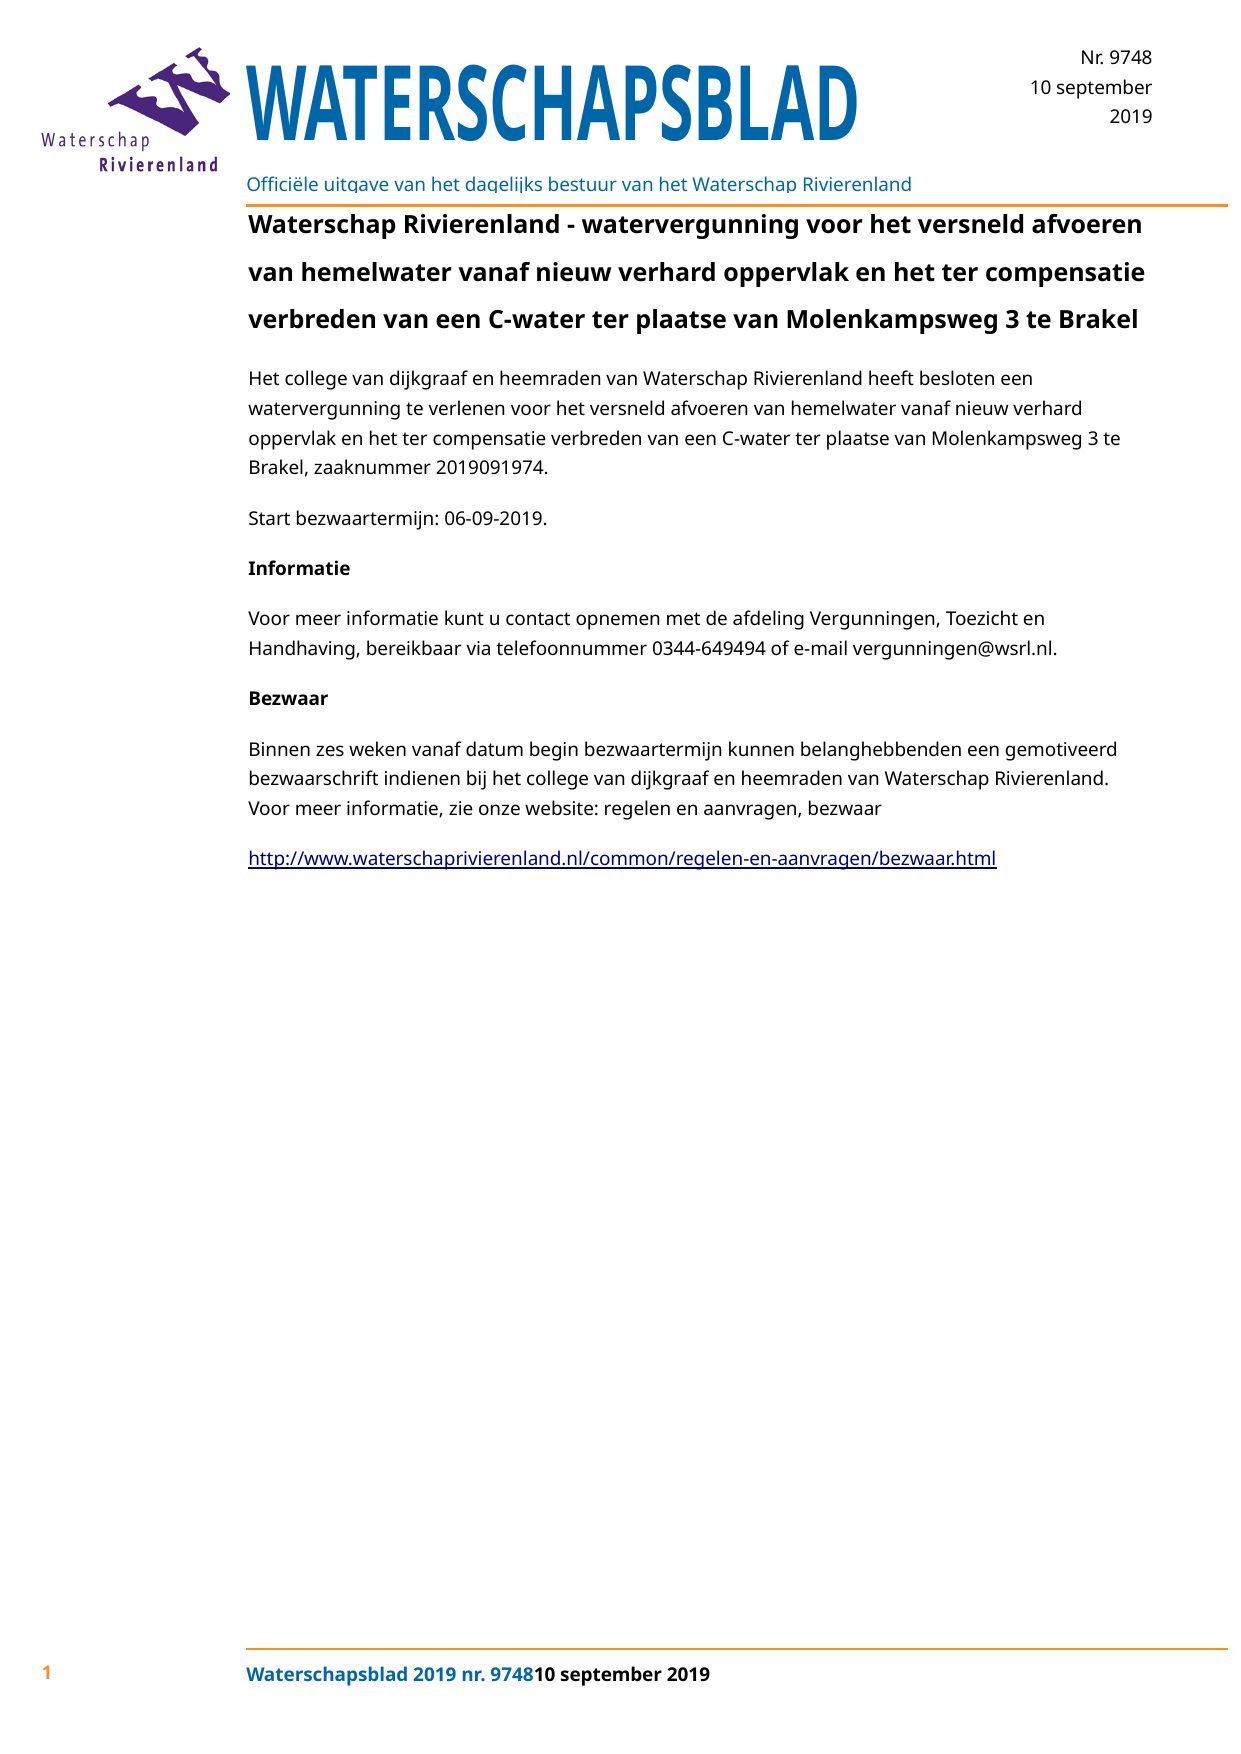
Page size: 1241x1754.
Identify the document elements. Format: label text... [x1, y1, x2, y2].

text Start bezwaartermijn: 06-09-2019. [248, 505, 1152, 530]
text Voor meer informatie kunt u contact opnemen met de afdeling Vergunningen, Toezicht en Handhaving, bereikbaar via telefoonnummer 0344-649494 of e-mail vergunningen@wsrl.nl. [248, 606, 1152, 661]
picture [41, 47, 231, 172]
text Het college van dijkgraaf en heemraden van Waterschap Rivierenland heeft besloten een watervergunning te verlenen voor het versneld afvoeren van hemelwater vanaf nieuw verhard oppervlak en het ter compensatie verbreden van een C-water ter plaatse van Molenkampsweg 3 te Brakel, zaaknummer 2019091974. [248, 366, 1152, 480]
text Bezwaar [248, 686, 1152, 711]
text Binnen zes weken vanaf datum begin bezwaartermijn kunnen belanghebbenden een gemotiveerd bezwaarschrift indienen bij het college van dijkgraaf en heemraden van Waterschap Rivierenland. Voor meer informatie, zie onze website: regelen en aanvragen, bezwaar [248, 736, 1152, 821]
text Waterschap Rivierenland - watervergunning voor het versneld afvoeren van hemelwater vanaf nieuw verhard oppervlak en het ter compensatie verbreden van een C-water ter plaatse van Molenkampsweg 3 te Brakel [248, 207, 1152, 336]
text http://www.waterschaprivierenland.nl/common/regelen-en-aanvragen/bezwaar.html [248, 846, 1152, 871]
text Informatie [248, 555, 1152, 581]
